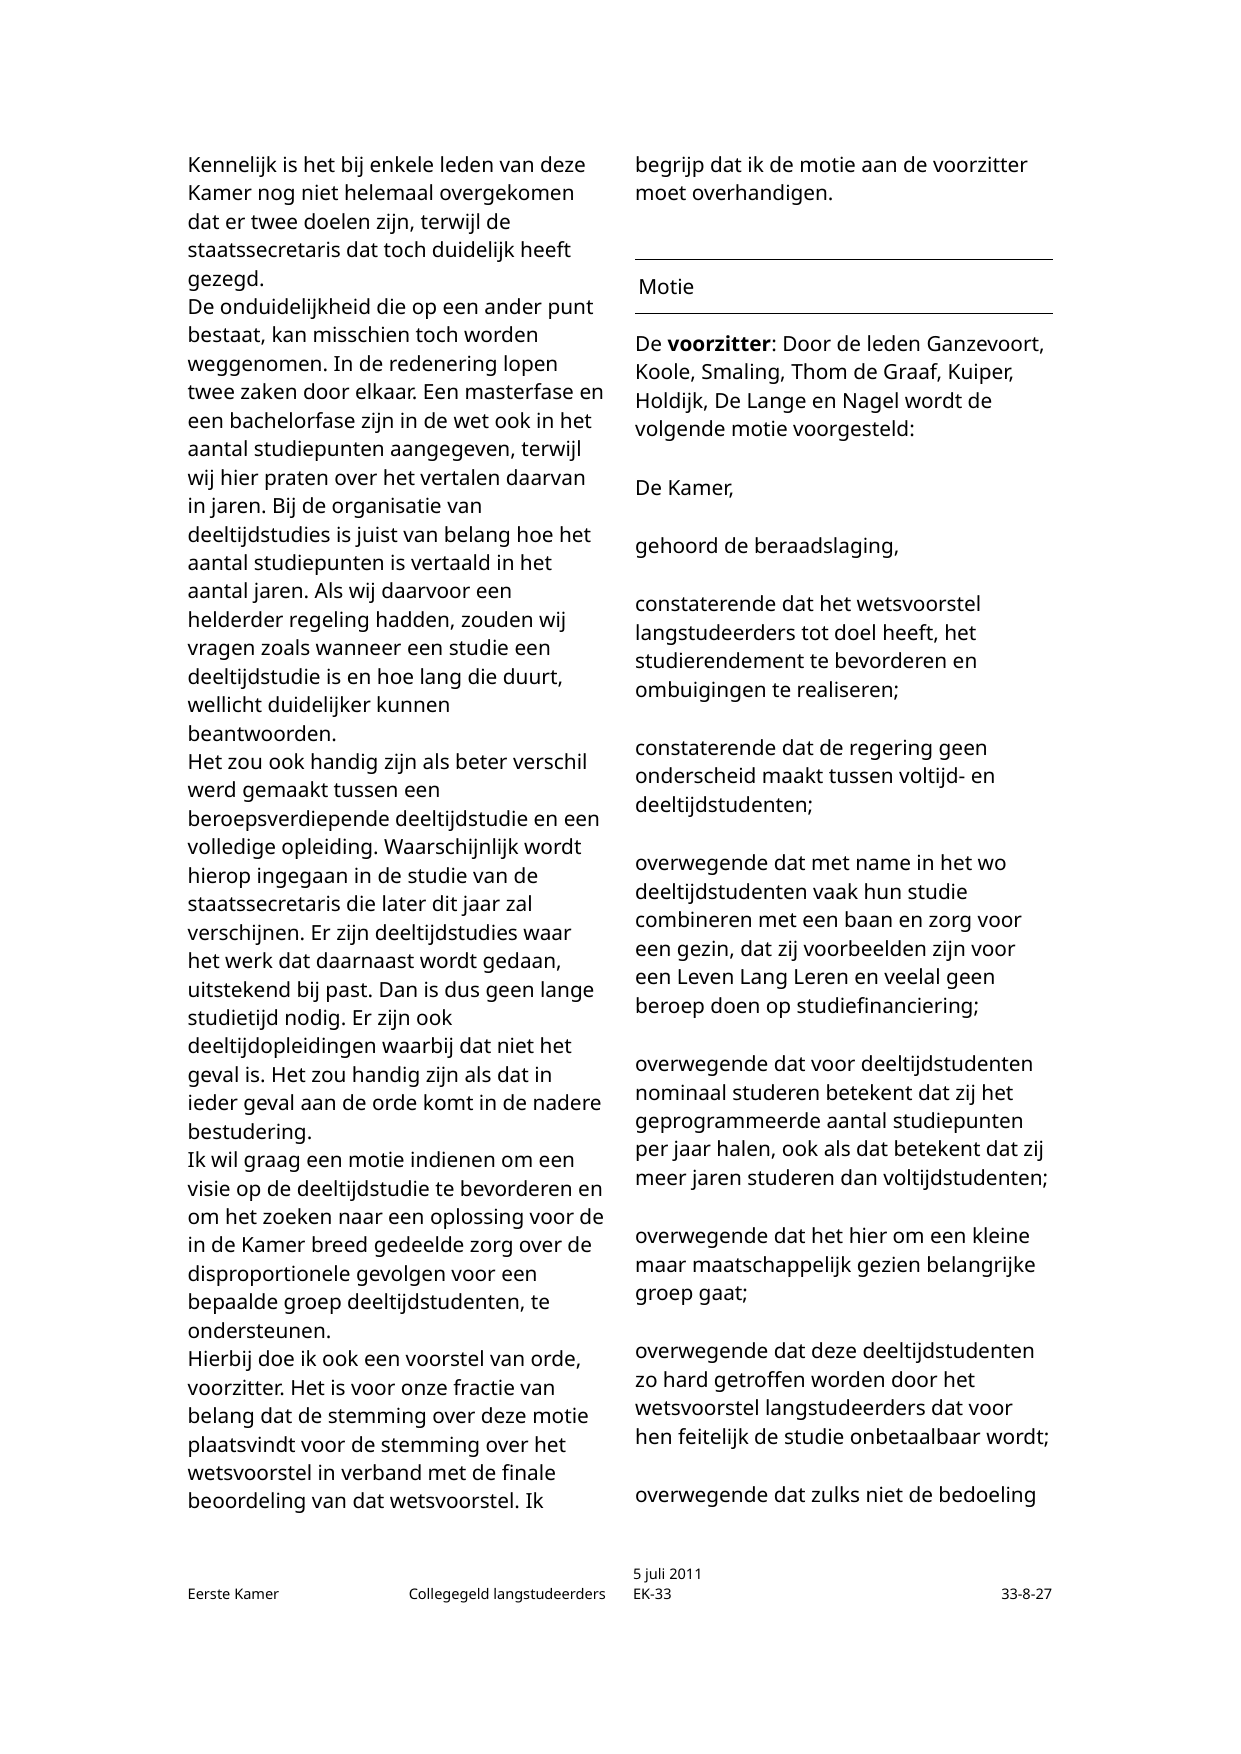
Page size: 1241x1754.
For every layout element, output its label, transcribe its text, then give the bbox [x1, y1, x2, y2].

text constaterende dat het wetsvoorstel langstudeerders tot doel heeft, het studierendement te bevorderen en ombuigingen te realiseren; [635, 589, 1053, 703]
text De voorzitter: Door de leden Ganzevoort, Koole, Smaling, Thom de Graaf, Kuiper, Holdijk, De Lange en Nagel wordt de volgende motie voorgesteld: [635, 329, 1053, 443]
text Het zou ook handig zijn als beter verschil werd gemaakt tussen een beroepsverdiepende deeltijdstudie en een volledige opleiding. Waarschijnlijk wordt hierop ingegaan in de studie van de staatssecretaris die later dit jaar zal verschijnen. Er zijn deeltijdstudies waar het werk dat daarnaast wordt gedaan, uitstekend bij past. Dan is dus geen lange studietijd nodig. Er zijn ook deeltijdopleidingen waarbij dat niet het geval is. Het zou handig zijn als dat in ieder geval aan de orde komt in de nadere bestudering. [187, 747, 605, 1145]
text De Kamer, [635, 473, 1053, 501]
text overwegende dat voor deeltijdstudenten nominaal studeren betekent dat zij het geprogrammeerde aantal studiepunten per jaar halen, ook als dat betekent dat zij meer jaren studeren dan voltijdstudenten; [635, 1049, 1053, 1191]
text overwegende dat het hier om een kleine maar maatschappelijk gezien belangrijke groep gaat; [635, 1221, 1053, 1307]
text gehoord de beraadslaging, [635, 531, 1053, 559]
subtitle Motie [635, 260, 1053, 313]
text Kennelijk is het bij enkele leden van deze Kamer nog niet helemaal overgekomen dat er twee doelen zijn, terwijl de staatssecretaris dat toch duidelijk heeft gezegd. [187, 150, 605, 292]
text Ik wil graag een motie indienen om een visie op de deeltijdstudie te bevorderen en om het zoeken naar een oplossing voor de in de Kamer breed gedeelde zorg over de disproportionele gevolgen voor een bepaalde groep deeltijdstudenten, te ondersteunen. [187, 1145, 605, 1344]
text overwegende dat deze deeltijdstudenten zo hard getroffen worden door het wetsvoorstel langstudeerders dat voor hen feitelijk de studie onbetaalbaar wordt; [635, 1337, 1053, 1450]
text overwegende dat met name in het wo deeltijdstudenten vaak hun studie combineren met een baan en zorg voor een gezin, dat zij voorbeelden zijn voor een Leven Lang Leren en veelal geen beroep doen op studiefinanciering; [635, 848, 1053, 1019]
text overwegende dat zulks niet de bedoeling [635, 1480, 1053, 1509]
text De onduidelijkheid die op een ander punt bestaat, kan misschien toch worden weggenomen. In de redenering lopen twee zaken door elkaar. Een masterfase en een bachelorfase zijn in de wet ook in het aantal studiepunten aangegeven, terwijl wij hier praten over het vertalen daarvan in jaren. Bij de organisatie van deeltijdstudies is juist van belang hoe het aantal studiepunten is vertaald in het aantal jaren. Als wij daarvoor een helderder regeling hadden, zouden wij vragen zoals wanneer een studie een deeltijdstudie is en hoe lang die duurt, wellicht duidelijker kunnen beantwoorden. [187, 292, 605, 747]
text Hierbij doe ik ook een voorstel van orde, voorzitter. Het is voor onze fractie van belang dat de stemming over deze motie plaatsvindt voor de stemming over het wetsvoorstel in verband met de finale beoordeling van dat wetsvoorstel. Ik [187, 1344, 605, 1515]
text constaterende dat de regering geen onderscheid maakt tussen voltijd- en deeltijdstudenten; [635, 733, 1053, 818]
text begrijp dat ik de motie aan de voorzitter moet overhandigen. [635, 150, 1053, 207]
